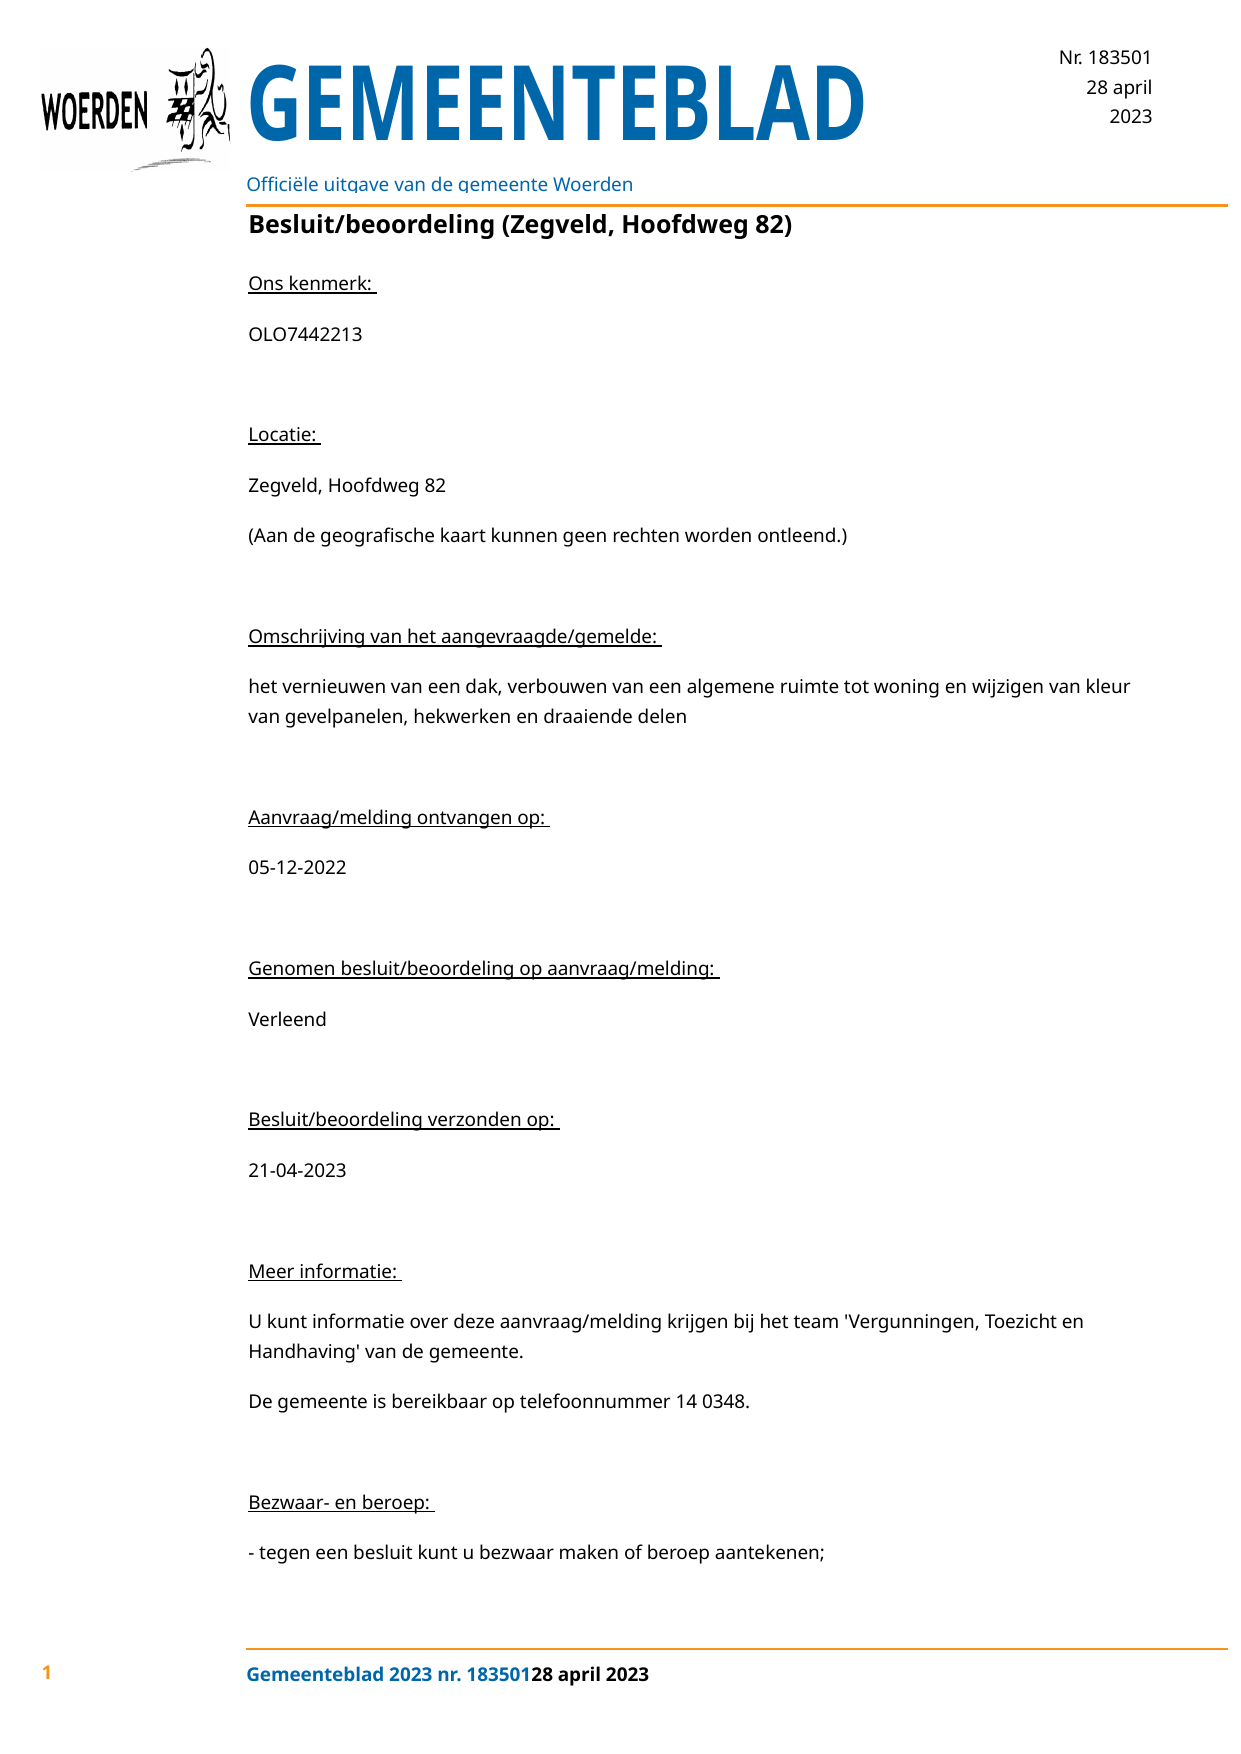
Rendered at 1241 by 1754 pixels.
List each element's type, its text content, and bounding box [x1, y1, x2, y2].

text Besluit/beoordeling (Zegveld, Hoofdweg 82) [248, 207, 1152, 241]
text U kunt informatie over deze aanvraag/melding krijgen bij het team 'Vergunningen, Toezicht en Handhaving' van de gemeente. [248, 1308, 1152, 1363]
text OLO7442213 [248, 321, 1152, 346]
text Genomen besluit/beoordeling op aanvraag/melding: [248, 955, 1152, 981]
text Zegveld, Hoofdweg 82 [248, 472, 1152, 498]
picture [41, 47, 231, 172]
text 21-04-2023 [248, 1157, 1152, 1183]
text Ons kenmerk: [248, 270, 1152, 296]
text Meer informatie: [248, 1258, 1152, 1283]
text (Aan de geografische kaart kunnen geen rechten worden ontleend.) [248, 522, 1152, 548]
text Omschrijving van het aangevraagde/gemelde: [248, 623, 1152, 649]
text Besluit/beoordeling verzonden op: [248, 1107, 1152, 1132]
text - tegen een besluit kunt u bezwaar maken of beroep aantekenen; [248, 1539, 1152, 1565]
text 05-12-2022 [248, 854, 1152, 880]
text Verleend [248, 1006, 1152, 1031]
text het vernieuwen van een dak, verbouwen van een algemene ruimte tot woning en wijzigen van kleur van gevelpanelen, hekwerken en draaiende delen [248, 674, 1152, 729]
text Aanvraag/melding ontvangen op: [248, 804, 1152, 830]
text Bezwaar- en beroep: [248, 1489, 1152, 1515]
text De gemeente is bereikbaar op telefoonnummer 14 0348. [248, 1388, 1152, 1414]
text Locatie: [248, 422, 1152, 447]
